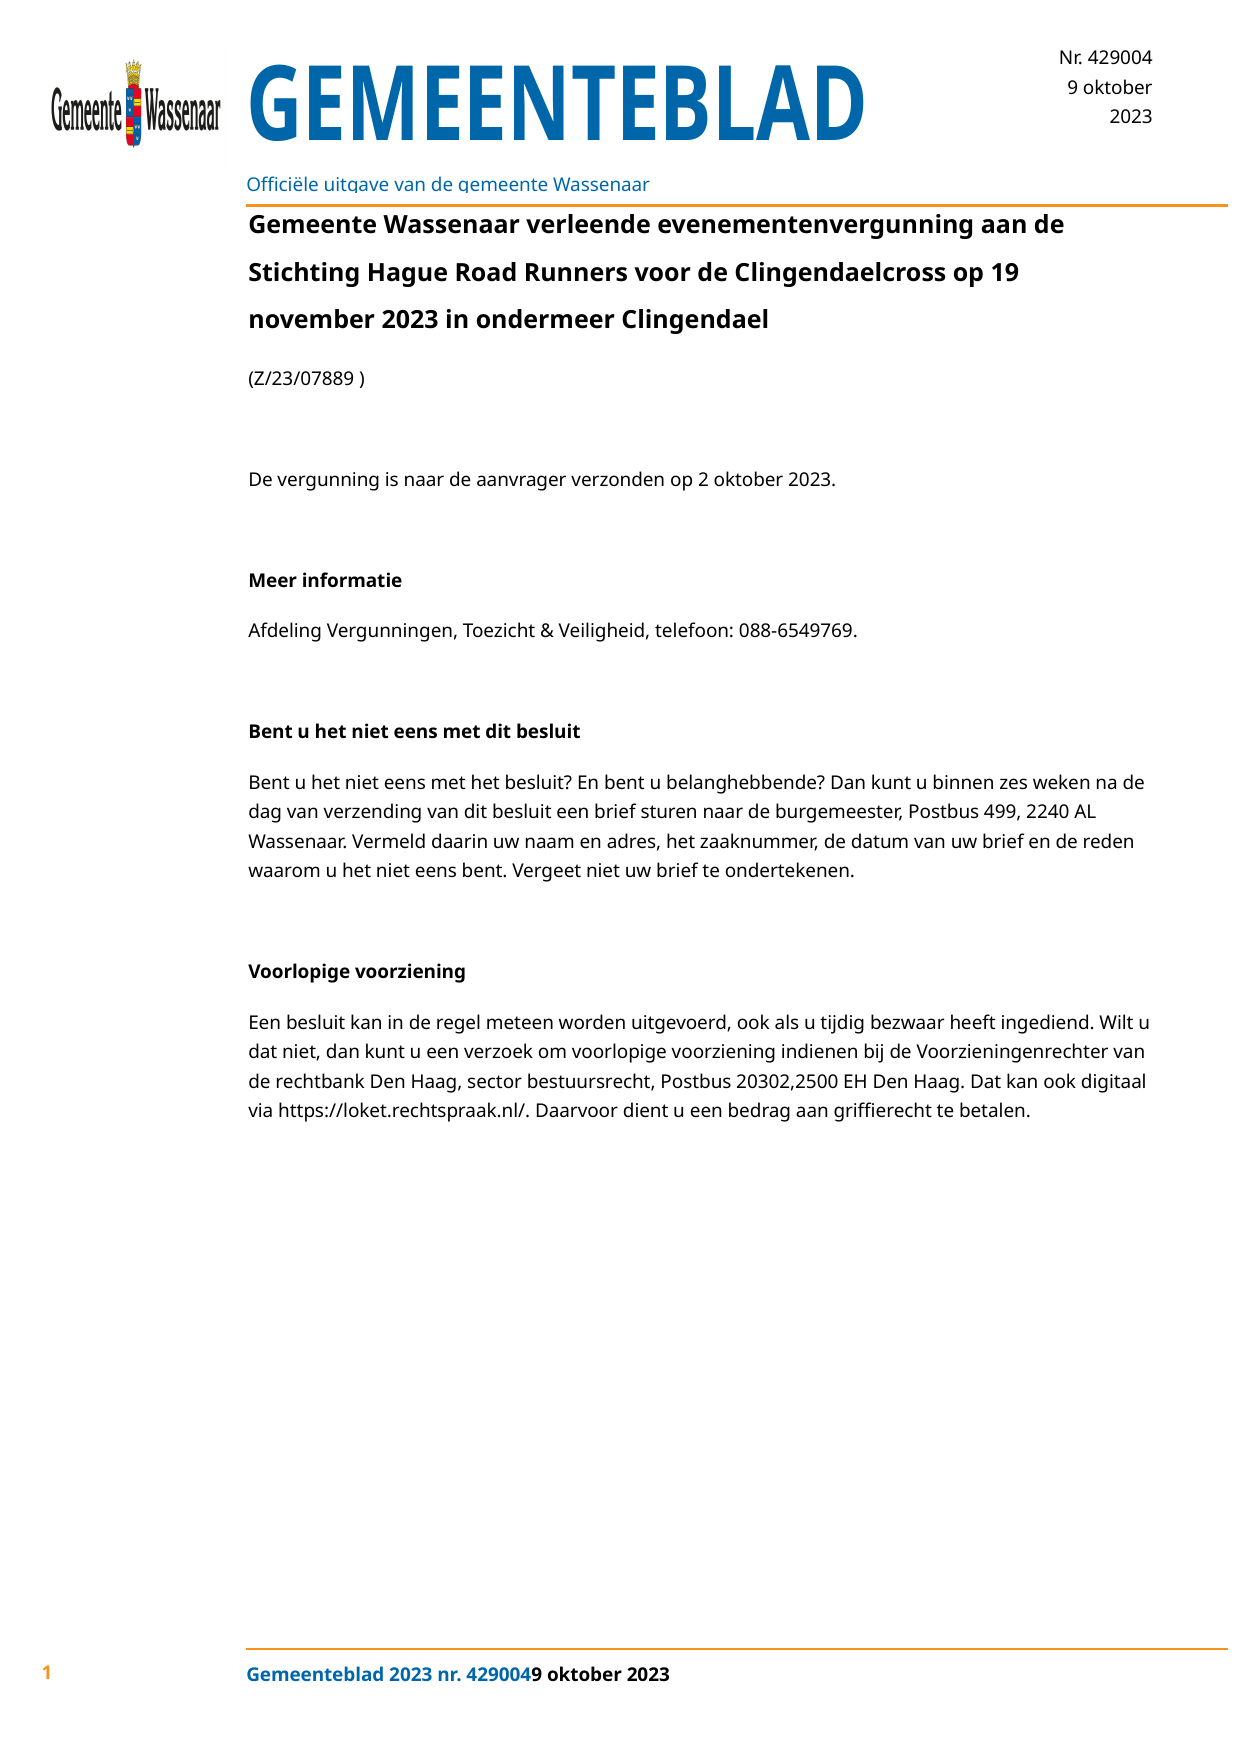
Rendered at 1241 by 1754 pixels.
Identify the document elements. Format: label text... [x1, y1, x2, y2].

text Een besluit kan in de regel meteen worden uitgevoerd, ook als u tijdig bezwaar heeft ingediend. Wilt u dat niet, dan kunt u een verzoek om voorlopige voorziening indienen bij de Voorzieningenrechter van de rechtbank Den Haag, sector bestuursrecht, Postbus 20302,2500 EH Den Haag. Dat kan ook digitaal via https://loket.rechtspraak.nl/. Daarvoor dient u een bedrag aan griffierecht te betalen. [248, 1009, 1152, 1123]
text Bent u het niet eens met dit besluit [248, 718, 1152, 744]
text Afdeling Vergunningen, Toezicht & Veiligheid, telefoon: 088-6549769. [248, 618, 1152, 643]
picture [41, 47, 231, 172]
text Bent u het niet eens met het besluit? En bent u belanghebbende? Dan kunt u binnen zes weken na de dag van verzending van dit besluit een brief sturen naar de burgemeester, Postbus 499, 2240 AL Wassenaar. Vermeld daarin uw naam en adres, het zaaknummer, de datum van uw brief en de reden waarom u het niet eens bent. Vergeet niet uw brief te ondertekenen. [248, 769, 1152, 883]
text Voorlopige voorziening [248, 958, 1152, 984]
text Meer informatie [248, 567, 1152, 593]
text (Z/23/07889 ) [248, 366, 1152, 391]
text De vergunning is naar de aanvrager verzonden op 2 oktober 2023. [248, 466, 1152, 492]
text Gemeente Wassenaar verleende evenementenvergunning aan de Stichting Hague Road Runners voor de Clingendaelcross op 19 november 2023 in ondermeer Clingendael [248, 207, 1152, 336]
